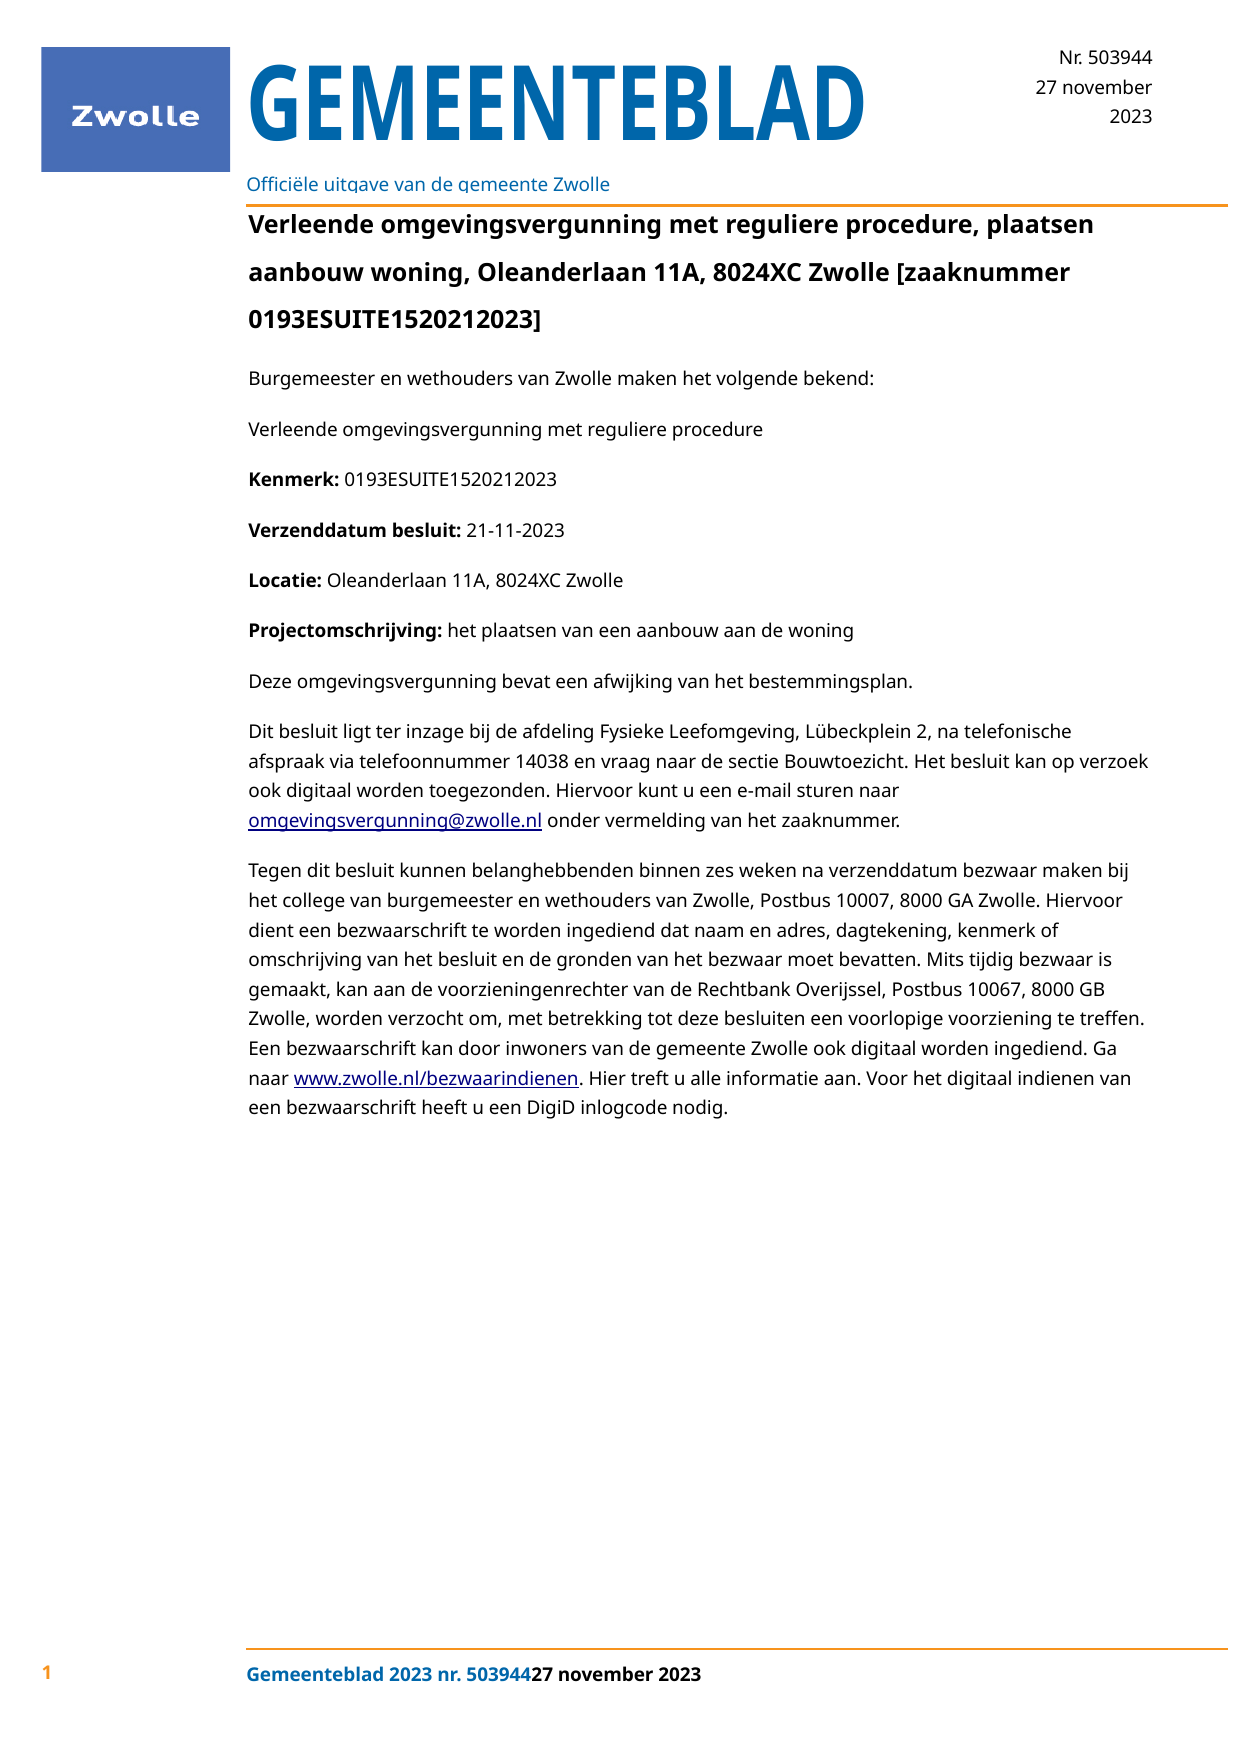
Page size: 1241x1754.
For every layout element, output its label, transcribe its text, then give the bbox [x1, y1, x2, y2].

text Dit besluit ligt ter inzage bij de afdeling Fysieke Leefomgeving, Lübeckplein 2, na telefonische afspraak via telefoonnummer 14038 en vraag naar de sectie Bouwtoezicht. Het besluit kan op verzoek ook digitaal worden toegezonden. Hiervoor kunt u een e-mail sturen naar omgevingsvergunning@zwolle.nl onder vermelding van het zaaknummer. [248, 718, 1152, 833]
text Projectomschrijving: het plaatsen van een aanbouw aan de woning [248, 618, 1152, 643]
text Verleende omgevingsvergunning met reguliere procedure, plaatsen aanbouw woning, Oleanderlaan 11A, 8024XC Zwolle [zaaknummer 0193ESUITE1520212023] [248, 207, 1152, 336]
text Kenmerk: 0193ESUITE1520212023 [248, 466, 1152, 492]
text Locatie: Oleanderlaan 11A, 8024XC Zwolle [248, 567, 1152, 593]
text Burgemeester en wethouders van Zwolle maken het volgende bekend: [248, 366, 1152, 391]
text Deze omgevingsvergunning bevat een afwijking van het bestemmingsplan. [248, 668, 1152, 694]
text Tegen dit besluit kunnen belanghebbenden binnen zes weken na verzenddatum bezwaar maken bij het college van burgemeester en wethouders van Zwolle, Postbus 10007, 8000 GA Zwolle. Hiervoor dient een bezwaarschrift te worden ingediend dat naam en adres, dagtekening, kenmerk of omschrijving van het besluit en de gronden van het bezwaar moet bevatten. Mits tijdig bezwaar is gemaakt, kan aan de voorzieningenrechter van de Rechtbank Overijssel, Postbus 10067, 8000 GB Zwolle, worden verzocht om, met betrekking tot deze besluiten een voorlopige voorziening te treffen. Een bezwaarschrift kan door inwoners van de gemeente Zwolle ook digitaal worden ingediend. Ga naar www.zwolle.nl/bezwaarindienen. Hier treft u alle informatie aan. Voor het digitaal indienen van een bezwaarschrift heeft u een DigiD inlogcode nodig. [248, 858, 1152, 1120]
text Verleende omgevingsvergunning met reguliere procedure [248, 416, 1152, 442]
picture [41, 47, 231, 172]
text Verzenddatum besluit: 21-11-2023 [248, 517, 1152, 542]
